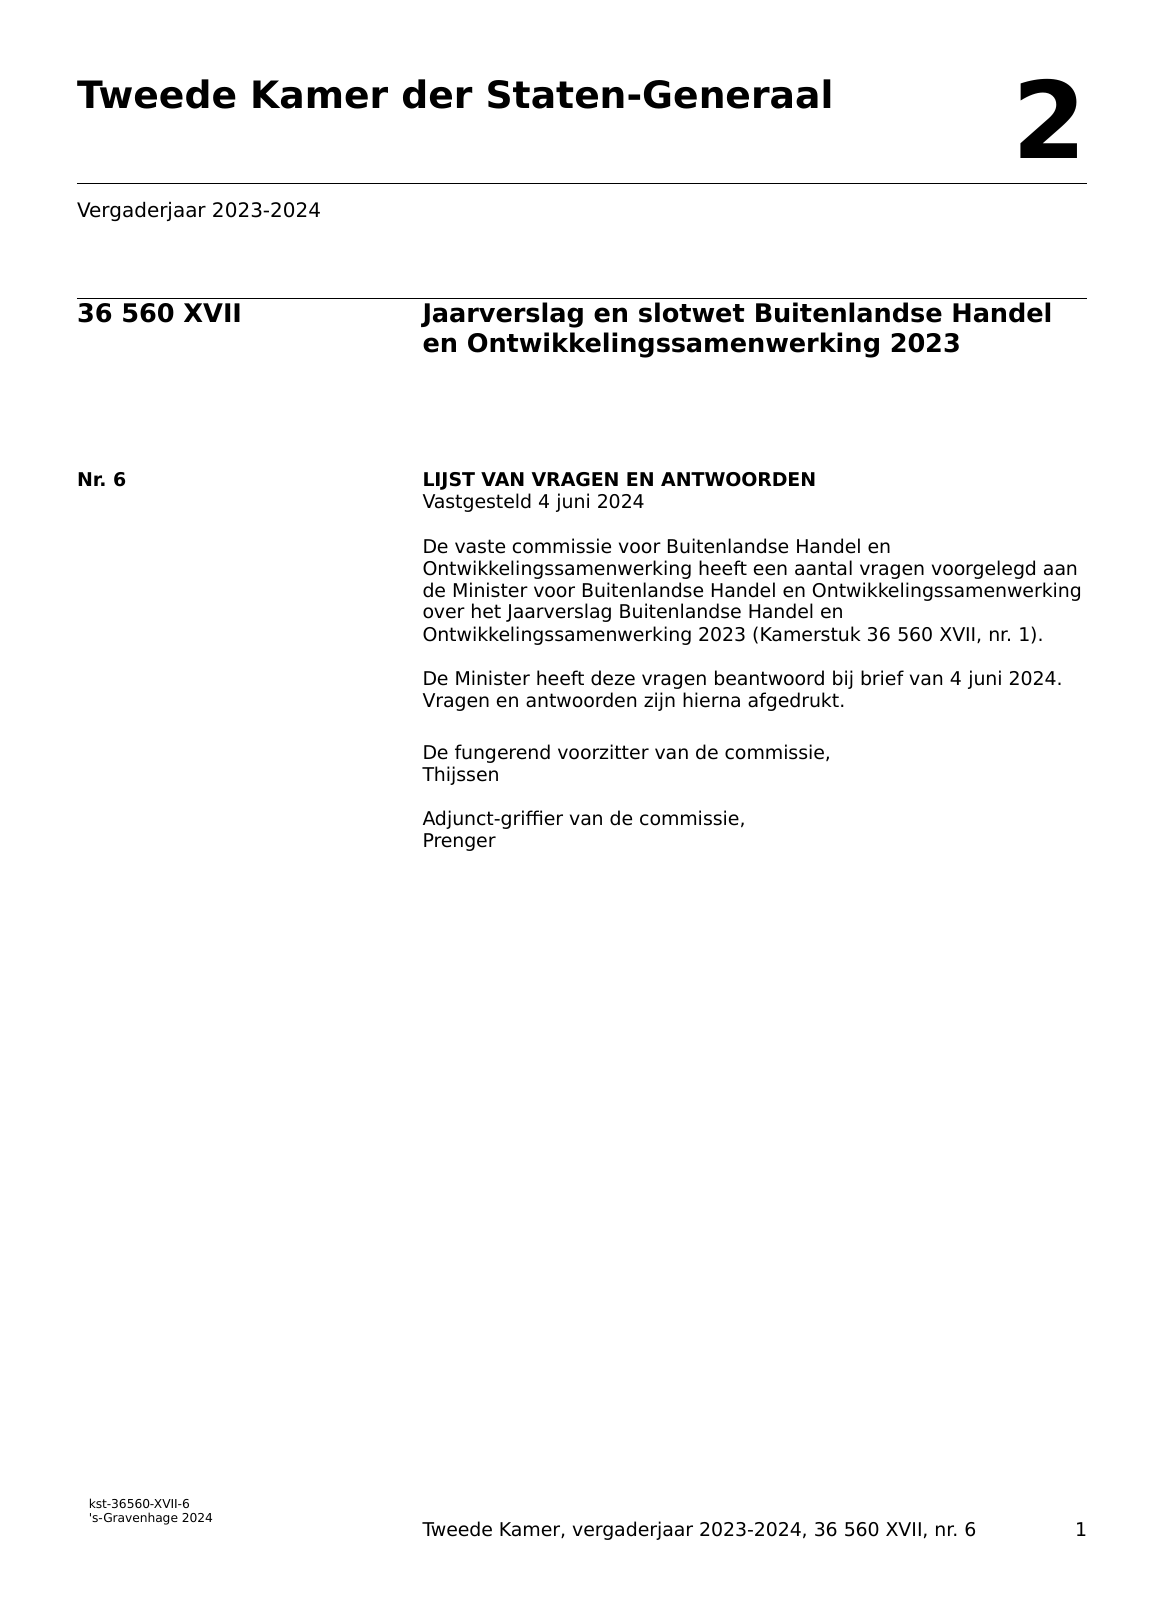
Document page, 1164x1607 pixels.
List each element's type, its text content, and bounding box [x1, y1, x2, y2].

table_header 2 [886, 59, 1087, 183]
table_header Tweede Kamer der Staten-Generaal [77, 59, 886, 183]
text kst-36560-XVII-6 [88, 1497, 323, 1511]
text De vaste commissie voor Buitenlandse Handel en Ontwikkelingssamenwerking heeft een aantal vragen voorgelegd aan de Minister voor Buitenlandse Handel en Ontwikkelingssamenwerking over het Jaarverslag Buitenlandse Handel en Ontwikkelingssamenwerking 2023 (Kamerstuk 36 560 XVII, nr. 1). [422, 536, 1087, 645]
subtitle Nr. 6 LIJST VAN VRAGEN EN ANTWOORDEN [77, 469, 1087, 491]
table_cell Vergaderjaar 2023-2024 [77, 184, 1087, 298]
subtitle 36 560 XVII Jaarverslag en slotwet Buitenlandse Handel en Ontwikkelingssamenwerking 2023 [77, 299, 1087, 358]
text 's-Gravenhage 2024 [88, 1511, 323, 1525]
text Vastgesteld 4 juni 2024 [422, 491, 1087, 513]
text De fungerend voorzitter van de commissie, Thijssen [422, 742, 1087, 786]
text De Minister heeft deze vragen beantwoord bij brief van 4 juni 2024. Vragen en antwoorden zijn hierna afgedrukt. [422, 668, 1087, 712]
text Adjunct-griffier van de commissie, Prenger [422, 808, 1087, 852]
